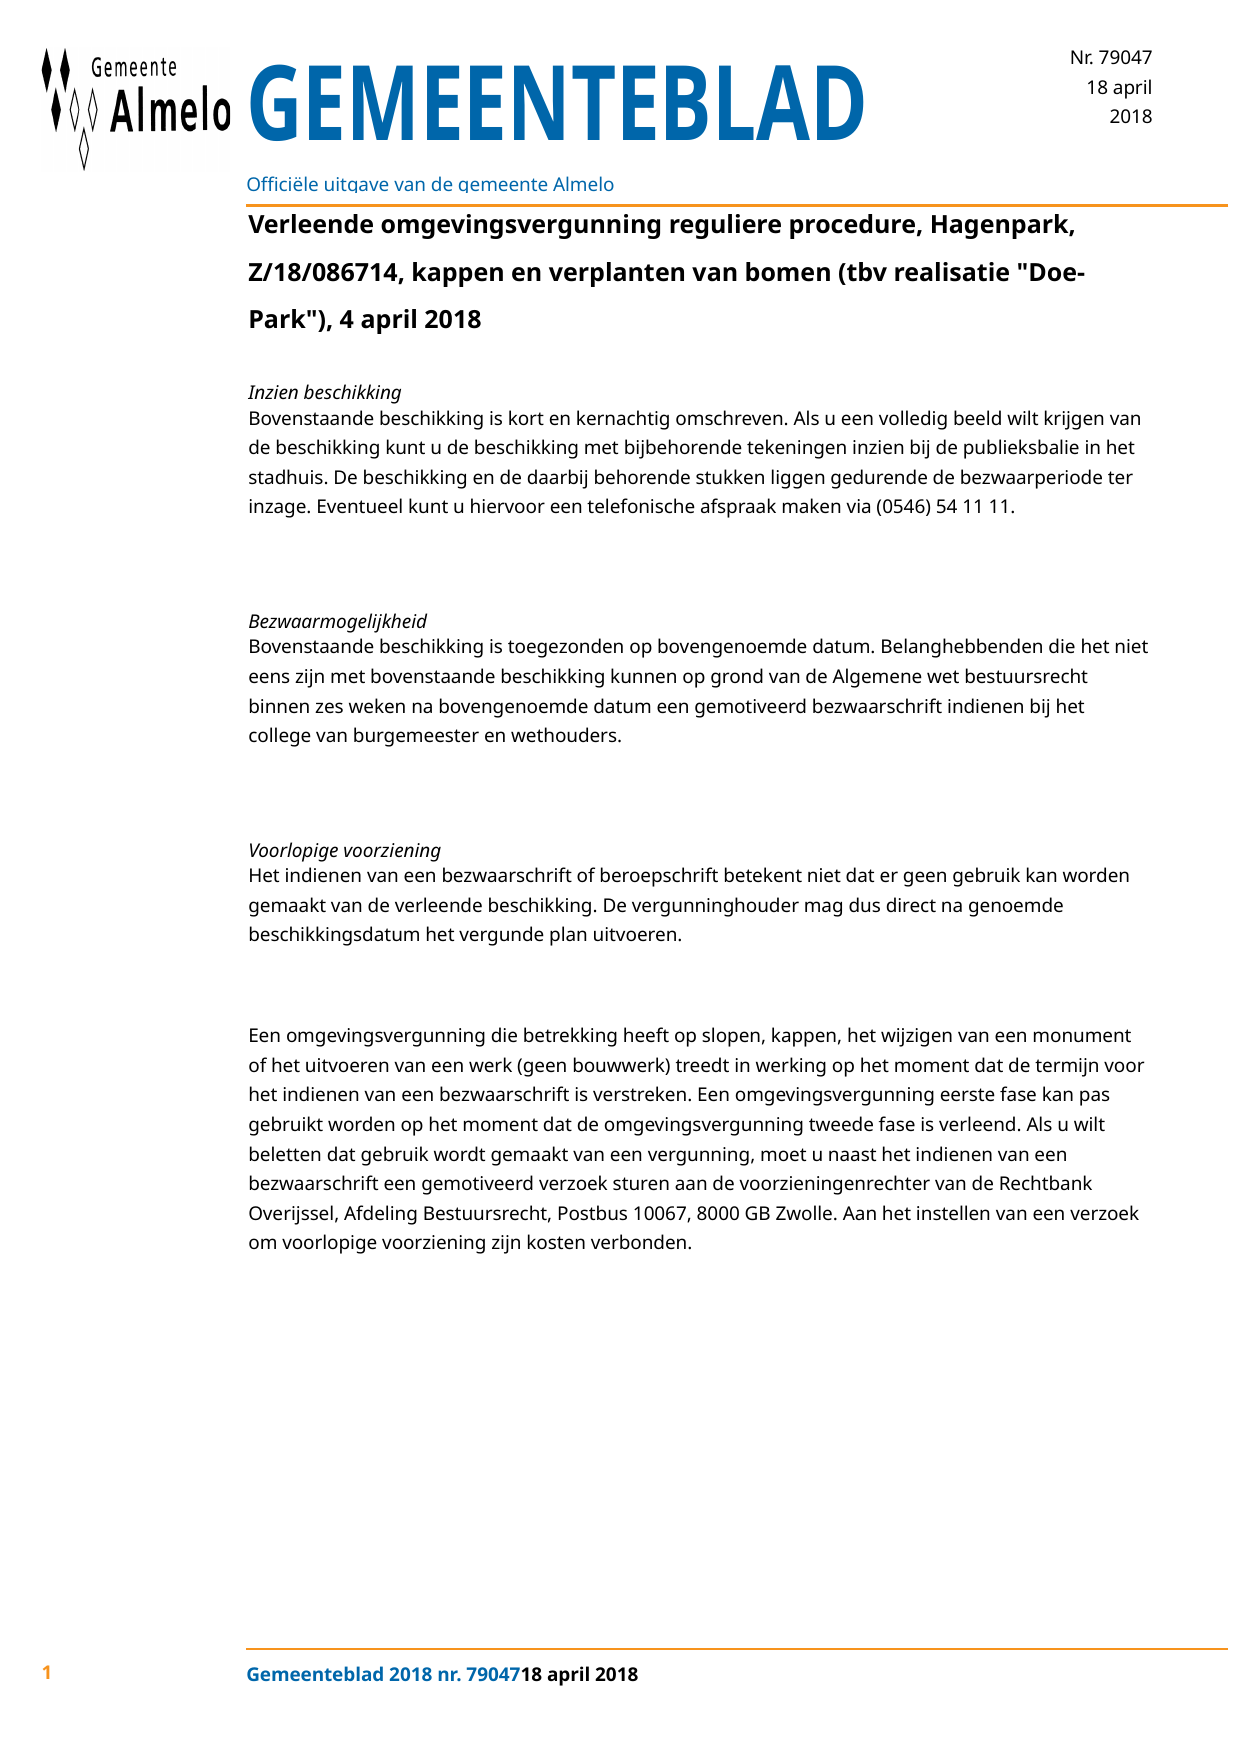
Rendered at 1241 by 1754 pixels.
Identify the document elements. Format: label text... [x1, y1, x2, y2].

text Verleende omgevingsvergunning reguliere procedure, Hagenpark, Z/18/086714, kappen en verplanten van bomen (tbv realisatie "Doe-Park"), 4 april 2018 [248, 207, 1152, 336]
text Het indienen van een bezwaarschrift of beroepschrift betekent niet dat er geen gebruik kan worden gemaakt van de verleende beschikking. De vergunninghouder mag dus direct na genoemde beschikkingsdatum het vergunde plan uitvoeren. [248, 862, 1152, 947]
text Inzien beschikking [248, 379, 1152, 405]
text Bovenstaande beschikking is toegezonden op bovengenoemde datum. Belanghebbenden die het niet eens zijn met bovenstaande beschikking kunnen op grond van de Algemene wet bestuursrecht binnen zes weken na bovengenoemde datum een gemotiveerd bezwaarschrift indienen bij het college van burgemeester en wethouders. [248, 634, 1152, 748]
text Bezwaarmogelijkheid [248, 608, 1152, 634]
picture [41, 47, 231, 172]
text Een omgevingsvergunning die betrekking heeft op slopen, kappen, het wijzigen van een monument of het uitvoeren van een werk (geen bouwwerk) treedt in werking op het moment dat de termijn voor het indienen van een bezwaarschrift is verstreken. Een omgevingsvergunning eerste fase kan pas gebruikt worden op het moment dat de omgevingsvergunning tweede fase is verleend. Als u wilt beletten dat gebruik wordt gemaakt van een vergunning, moet u naast het indienen van een bezwaarschrift een gemotiveerd verzoek sturen aan de voorzieningenrechter van de Rechtbank Overijssel, Afdeling Bestuursrecht, Postbus 10067, 8000 GB Zwolle. Aan het instellen van een verzoek om voorlopige voorziening zijn kosten verbonden. [248, 1022, 1152, 1255]
text Voorlopige voorziening [248, 837, 1152, 862]
text Bovenstaande beschikking is kort en kernachtig omschreven. Als u een volledig beeld wilt krijgen van de beschikking kunt u de beschikking met bijbehorende tekeningen inzien bij de publieksbalie in het stadhuis. De beschikking en de daarbij behorende stukken liggen gedurende de bezwaarperiode ter inzage. Eventueel kunt u hiervoor een telefonische afspraak maken via (0546) 54 11 11. [248, 405, 1152, 519]
